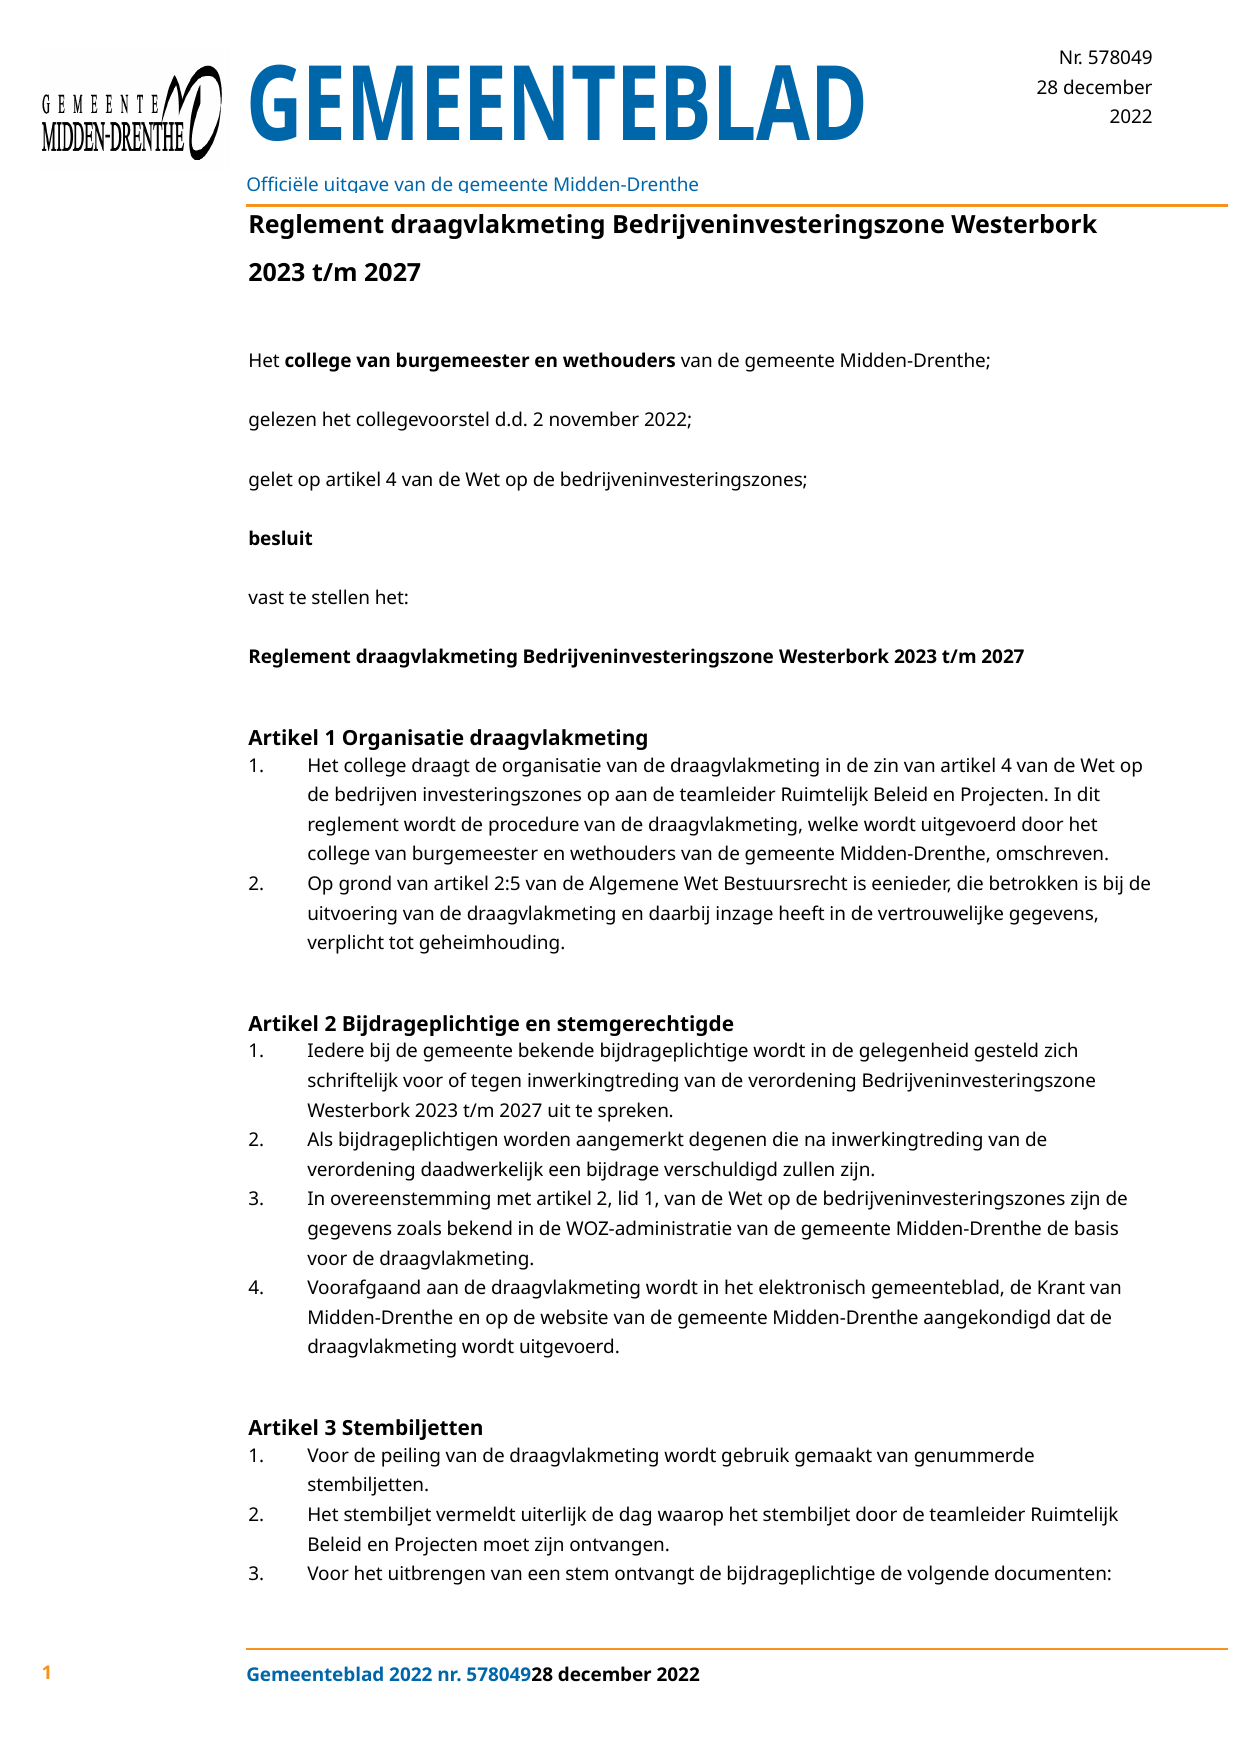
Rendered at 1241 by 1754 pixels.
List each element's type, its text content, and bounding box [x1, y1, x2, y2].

list Voorafgaand aan de draagvlakmeting wordt in het elektronisch gemeenteblad, de Krant van Midden-Drenthe en op de website van de gemeente Midden-Drenthe aangekondigd dat de draagvlakmeting wordt uitgevoerd. [248, 1274, 1152, 1359]
list Voor het uitbrengen van een stem ontvangt de bijdrageplichtige de volgende documenten: [248, 1560, 1152, 1586]
list Iedere bij de gemeente bekende bijdrageplichtige wordt in de gelegenheid gesteld zich schriftelijk voor of tegen inwerkingtreding van de verordening Bedrijveninvesteringszone Westerbork 2023 t/m 2027 uit te spreken. [248, 1038, 1152, 1123]
picture [41, 47, 231, 172]
list Het stembiljet vermeldt uiterlijk de dag waarop het stembiljet door de teamleider Ruimtelijk Beleid en Projecten moet zijn ontvangen. [248, 1501, 1152, 1556]
text Artikel 1 Organisatie draagvlakmeting [248, 723, 1152, 752]
list In overeenstemming met artikel 2, lid 1, van de Wet op de bedrijveninvesteringszones zijn de gegevens zoals bekend in de WOZ-administratie van de gemeente Midden-Drenthe de basis voor de draagvlakmeting. [248, 1186, 1152, 1271]
list Voor de peiling van de draagvlakmeting wordt gebruik gemaakt van genummerde stembiljetten. [248, 1442, 1152, 1497]
list Het college draagt de organisatie van de draagvlakmeting in de zin van artikel 4 van de Wet op de bedrijven investeringszones op aan de teamleider Ruimtelijk Beleid en Projecten. In dit reglement wordt de procedure van de draagvlakmeting, welke wordt uitgevoerd door het college van burgemeester en wethouders van de gemeente Midden-Drenthe, omschreven. [248, 752, 1152, 866]
list Op grond van artikel 2:5 van de Algemene Wet Bestuursrecht is eenieder, die betrokken is bij de uitvoering van de draagvlakmeting en daarbij inzage heeft in de vertrouwelijke gegevens, verplicht tot geheimhouding. [248, 870, 1152, 955]
text Reglement draagvlakmeting Bedrijveninvesteringszone Westerbork 2023 t/m 2027 [248, 207, 1152, 288]
text Artikel 3 Stembiljetten [248, 1413, 1152, 1442]
text besluit [248, 525, 1152, 551]
text gelet op artikel 4 van de Wet op de bedrijveninvesteringszones; [248, 466, 1152, 492]
text Het college van burgemeester en wethouders van de gemeente Midden-Drenthe; [248, 347, 1152, 373]
text vast te stellen het: [248, 584, 1152, 610]
text Reglement draagvlakmeting Bedrijveninvesteringszone Westerbork 2023 t/m 2027 [248, 643, 1152, 669]
text Artikel 2 Bijdrageplichtige en stemgerechtigde [248, 1009, 1152, 1038]
text gelezen het collegevoorstel d.d. 2 november 2022; [248, 407, 1152, 432]
list Als bijdrageplichtigen worden aangemerkt degenen die na inwerkingtreding van de verordening daadwerkelijk een bijdrage verschuldigd zullen zijn. [248, 1126, 1152, 1182]
